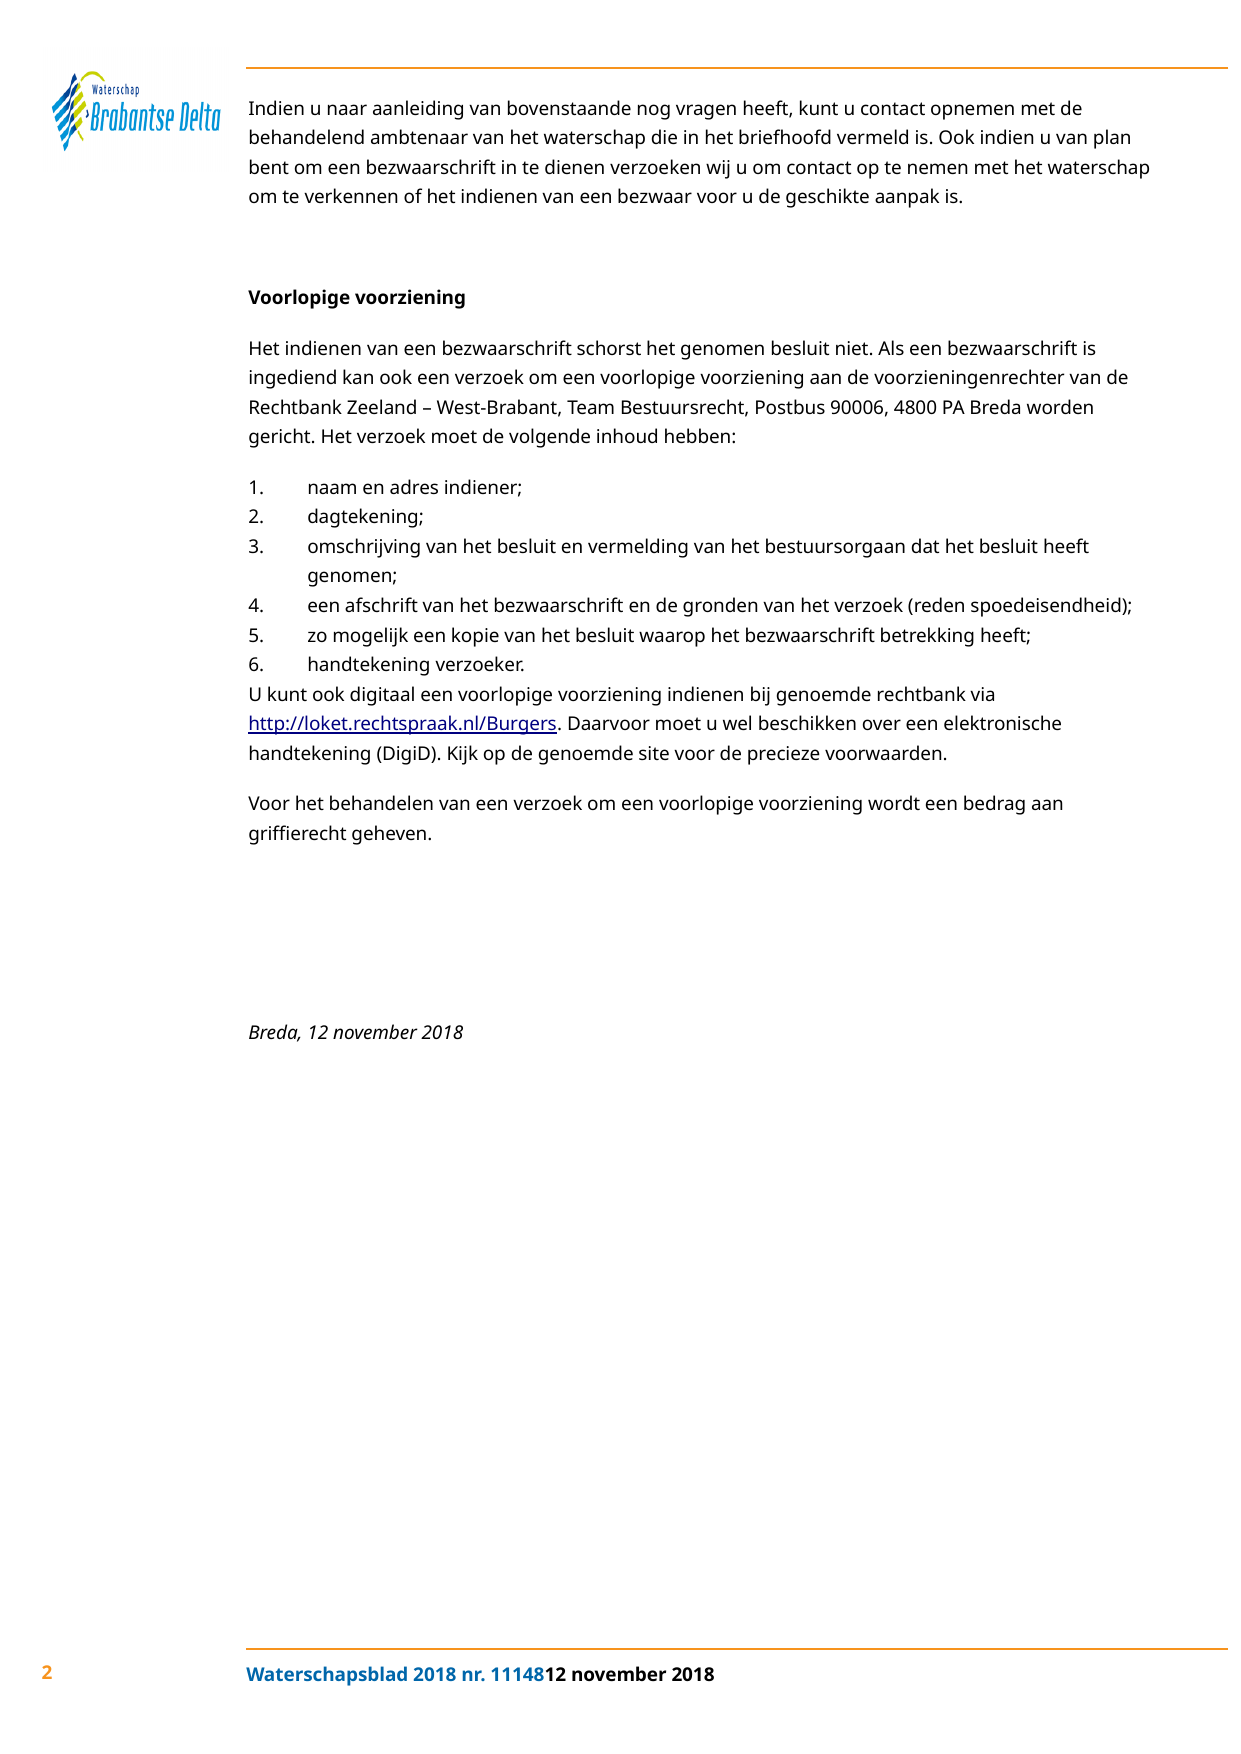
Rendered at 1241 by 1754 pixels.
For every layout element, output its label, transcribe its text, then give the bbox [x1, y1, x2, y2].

list naam en adres indiener; [248, 474, 1152, 500]
text Breda, 12 november 2018 [248, 1019, 1152, 1045]
text Voorlopige voorziening [248, 284, 1152, 310]
text U kunt ook digitaal een voorlopige voorziening indienen bij genoemde rechtbank via http://loket.rechtspraak.nl/Burgers. Daarvoor moet u wel beschikken over een elektronische handtekening (DigiD). Kijk op de genoemde site voor de precieze voorwaarden. [248, 681, 1152, 766]
list omschrijving van het besluit en vermelding van het bestuursorgaan dat het besluit heeft genomen; [248, 533, 1152, 588]
text Indien u naar aanleiding van bovenstaande nog vragen heeft, kunt u contact opnemen met de behandelend ambtenaar van het waterschap die in het briefhoofd vermeld is. Ook indien u van plan bent om een bezwaarschrift in te dienen verzoeken wij u om contact op te nemen met het waterschap om te verkennen of het indienen van een bezwaar voor u de geschikte aanpak is. [248, 95, 1152, 209]
list dagtekening; [248, 503, 1152, 529]
picture [41, 47, 231, 172]
list handtekening verzoeker. [248, 651, 1152, 677]
list een afschrift van het bezwaarschrift en de gronden van het verzoek (reden spoedeisendheid); [248, 592, 1152, 618]
list zo mogelijk een kopie van het besluit waarop het bezwaarschrift betrekking heeft; [248, 622, 1152, 648]
text Het indienen van een bezwaarschrift schorst het genomen besluit niet. Als een bezwaarschrift is ingediend kan ook een verzoek om een voorlopige voorziening aan de voorzieningenrechter van de Rechtbank Zeeland – West-Brabant, Team Bestuursrecht, Postbus 90006, 4800 PA Breda worden gericht. Het verzoek moet de volgende inhoud hebben: [248, 335, 1152, 449]
text Voor het behandelen van een verzoek om een voorlopige voorziening wordt een bedrag aan griffierecht geheven. [248, 791, 1152, 846]
